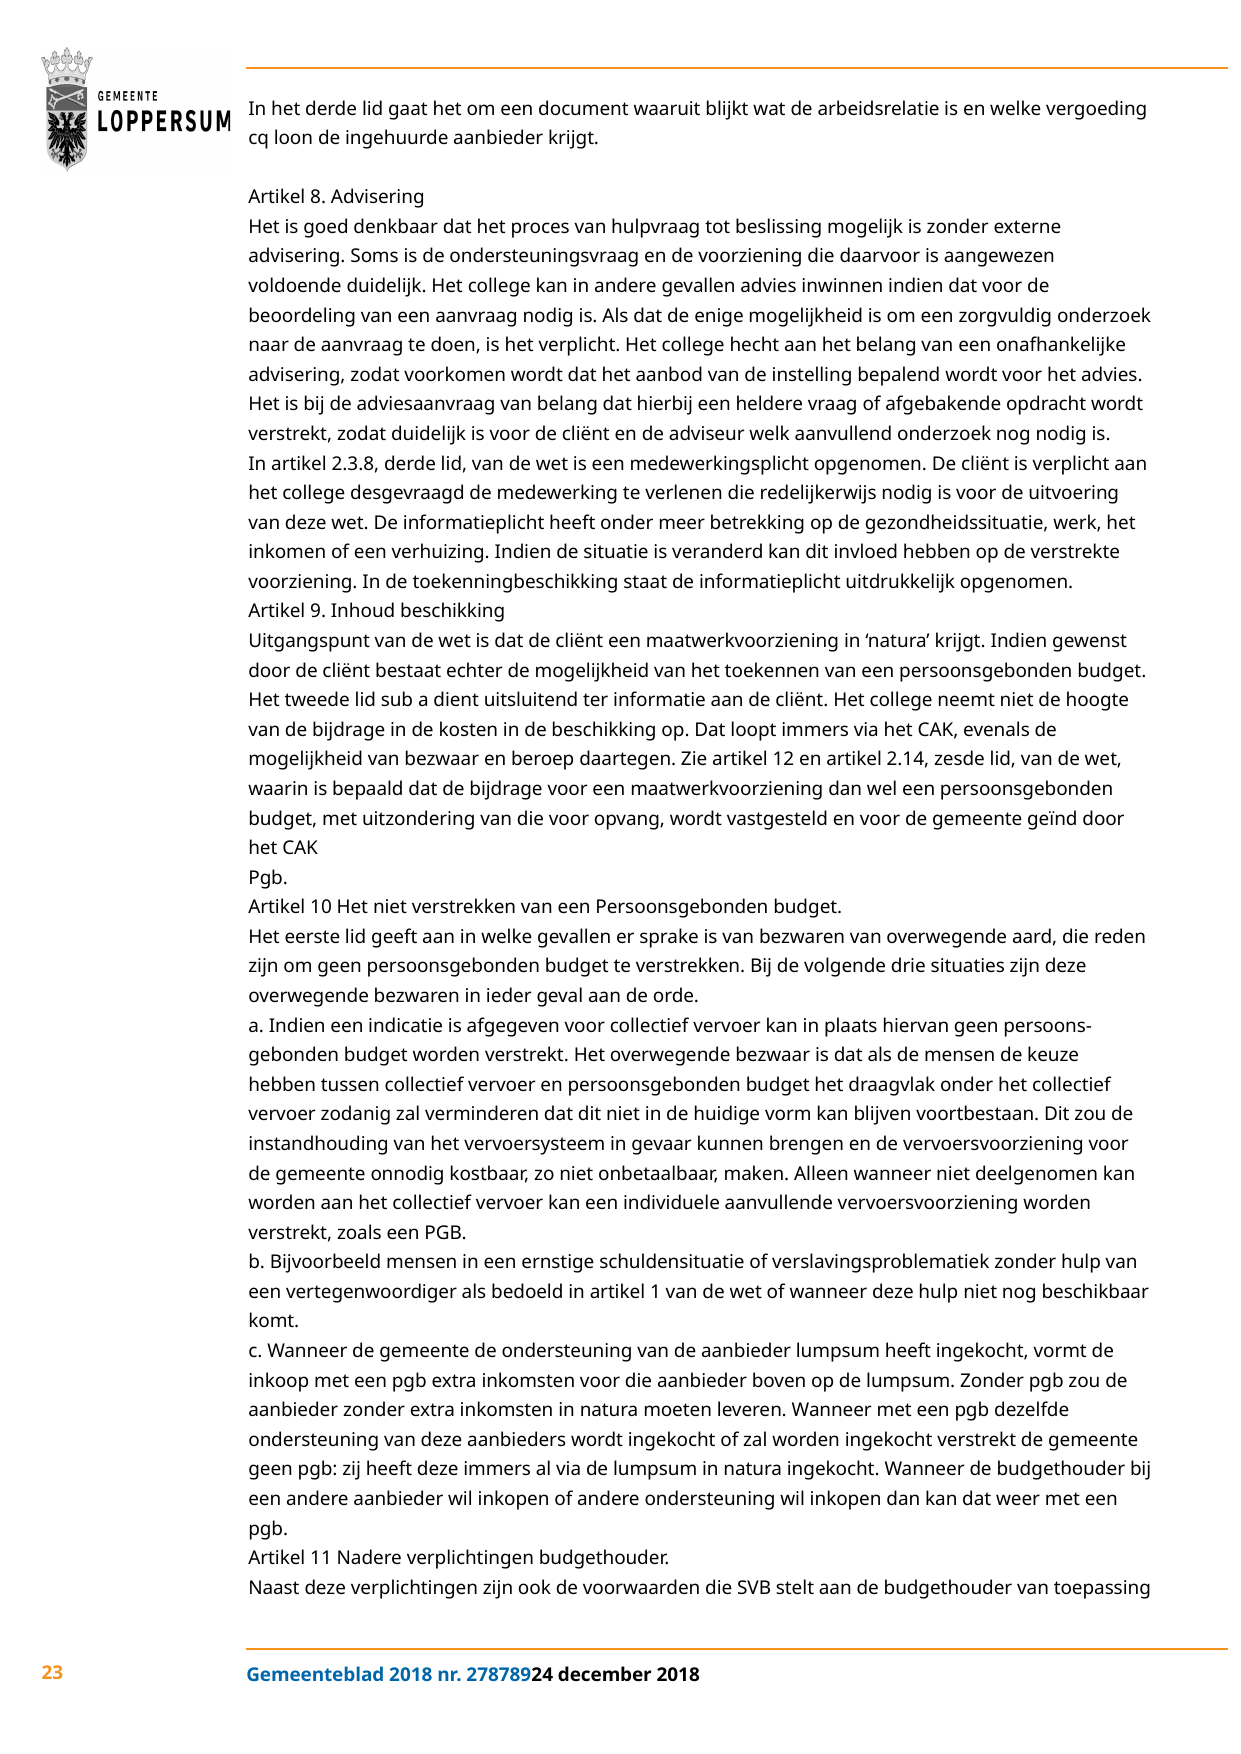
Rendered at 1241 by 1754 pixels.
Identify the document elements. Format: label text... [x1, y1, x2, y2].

text In het derde lid gaat het om een document waaruit blijkt wat de arbeidsrelatie is en welke vergoeding cq loon de ingehuurde aanbieder krijgt. [248, 95, 1152, 150]
text Naast deze verplichtingen zijn ook de voorwaarden die SVB stelt aan de budgethouder van toepassing [248, 1574, 1152, 1600]
text Het is goed denkbaar dat het proces van hulpvraag tot beslissing mogelijk is zonder externe advisering. Soms is de ondersteuningsvraag en de voorziening die daarvoor is aangewezen voldoende duidelijk. Het college kan in andere gevallen advies inwinnen indien dat voor de beoordeling van een aanvraag nodig is. Als dat de enige mogelijkheid is om een zorgvuldig onderzoek naar de aanvraag te doen, is het verplicht. Het college hecht aan het belang van een onafhankelijke advisering, zodat voorkomen wordt dat het aanbod van de instelling bepalend wordt voor het advies. Het is bij de adviesaanvraag van belang dat hierbij een heldere vraag of afgebakende opdracht wordt verstrekt, zodat duidelijk is voor de cliёnt en de adviseur welk aanvullend onderzoek nog nodig is. [248, 213, 1152, 446]
picture [41, 47, 231, 172]
text Artikel 9. Inhoud beschikking [248, 598, 1152, 623]
text b. Bijvoorbeeld mensen in een ernstige schuldensituatie of verslavingsproblematiek zonder hulp van een vertegenwoordiger als bedoeld in artikel 1 van de wet of wanneer deze hulp niet nog beschikbaar komt. [248, 1248, 1152, 1333]
text a. Indien een indicatie is afgegeven voor collectief vervoer kan in plaats hiervan geen persoons- gebonden budget worden verstrekt. Het overwegende bezwaar is dat als de mensen de keuze hebben tussen collectief vervoer en persoonsgebonden budget het draagvlak onder het collectief vervoer zodanig zal verminderen dat dit niet in de huidige vorm kan blijven voortbestaan. Dit zou de instandhouding van het vervoersysteem in gevaar kunnen brengen en de vervoersvoorziening voor de gemeente onnodig kostbaar, zo niet onbetaalbaar, maken. Alleen wanneer niet deelgenomen kan worden aan het collectief vervoer kan een individuele aanvullende vervoersvoorziening worden verstrekt, zoals een PGB. [248, 1012, 1152, 1245]
text Uitgangspunt van de wet is dat de cliёnt een maatwerkvoorziening in ‘natura’ krijgt. Indien gewenst door de cliёnt bestaat echter de mogelijkheid van het toekennen van een persoonsgebonden budget. [248, 627, 1152, 683]
text c. Wanneer de gemeente de ondersteuning van de aanbieder lumpsum heeft ingekocht, vormt de inkoop met een pgb extra inkomsten voor die aanbieder boven op de lumpsum. Zonder pgb zou de aanbieder zonder extra inkomsten in natura moeten leveren. Wanneer met een pgb dezelfde ondersteuning van deze aanbieders wordt ingekocht of zal worden ingekocht verstrekt de gemeente geen pgb: zij heeft deze immers al via de lumpsum in natura ingekocht. Wanneer de budgethouder bij een andere aanbieder wil inkopen of andere ondersteuning wil inkopen dan kan dat weer met een pgb. [248, 1337, 1152, 1541]
text In artikel 2.3.8, derde lid, van de wet is een medewerkingsplicht opgenomen. De cliënt is verplicht aan het college desgevraagd de medewerking te verlenen die redelijkerwijs nodig is voor de uitvoering van deze wet. De informatieplicht heeft onder meer betrekking op de gezondheidssituatie, werk, het inkomen of een verhuizing. Indien de situatie is veranderd kan dit invloed hebben op de verstrekte voorziening. In de toekenningbeschikking staat de informatieplicht uitdrukkelijk opgenomen. [248, 450, 1152, 594]
text Artikel 8. Advisering [248, 183, 1152, 209]
text Pgb. [248, 864, 1152, 890]
text Het eerste lid geeft aan in welke gevallen er sprake is van bezwaren van overwegende aard, die reden zijn om geen persoonsgebonden budget te verstrekken. Bij de volgende drie situaties zijn deze overwegende bezwaren in ieder geval aan de orde. [248, 923, 1152, 1008]
text Artikel 10 Het niet verstrekken van een Persoonsgebonden budget. [248, 893, 1152, 919]
text Artikel 11 Nadere verplichtingen budgethouder. [248, 1544, 1152, 1570]
text Het tweede lid sub a dient uitsluitend ter informatie aan de cliënt. Het college neemt niet de hoogte van de bijdrage in de kosten in de beschikking op. Dat loopt immers via het CAK, evenals de mogelijkheid van bezwaar en beroep daartegen. Zie artikel 12 en artikel 2.14, zesde lid, van de wet, waarin is bepaald dat de bijdrage voor een maatwerkvoorziening dan wel een persoonsgebonden budget, met uitzondering van die voor opvang, wordt vastgesteld en voor de gemeente geïnd door het CAK [248, 686, 1152, 860]
